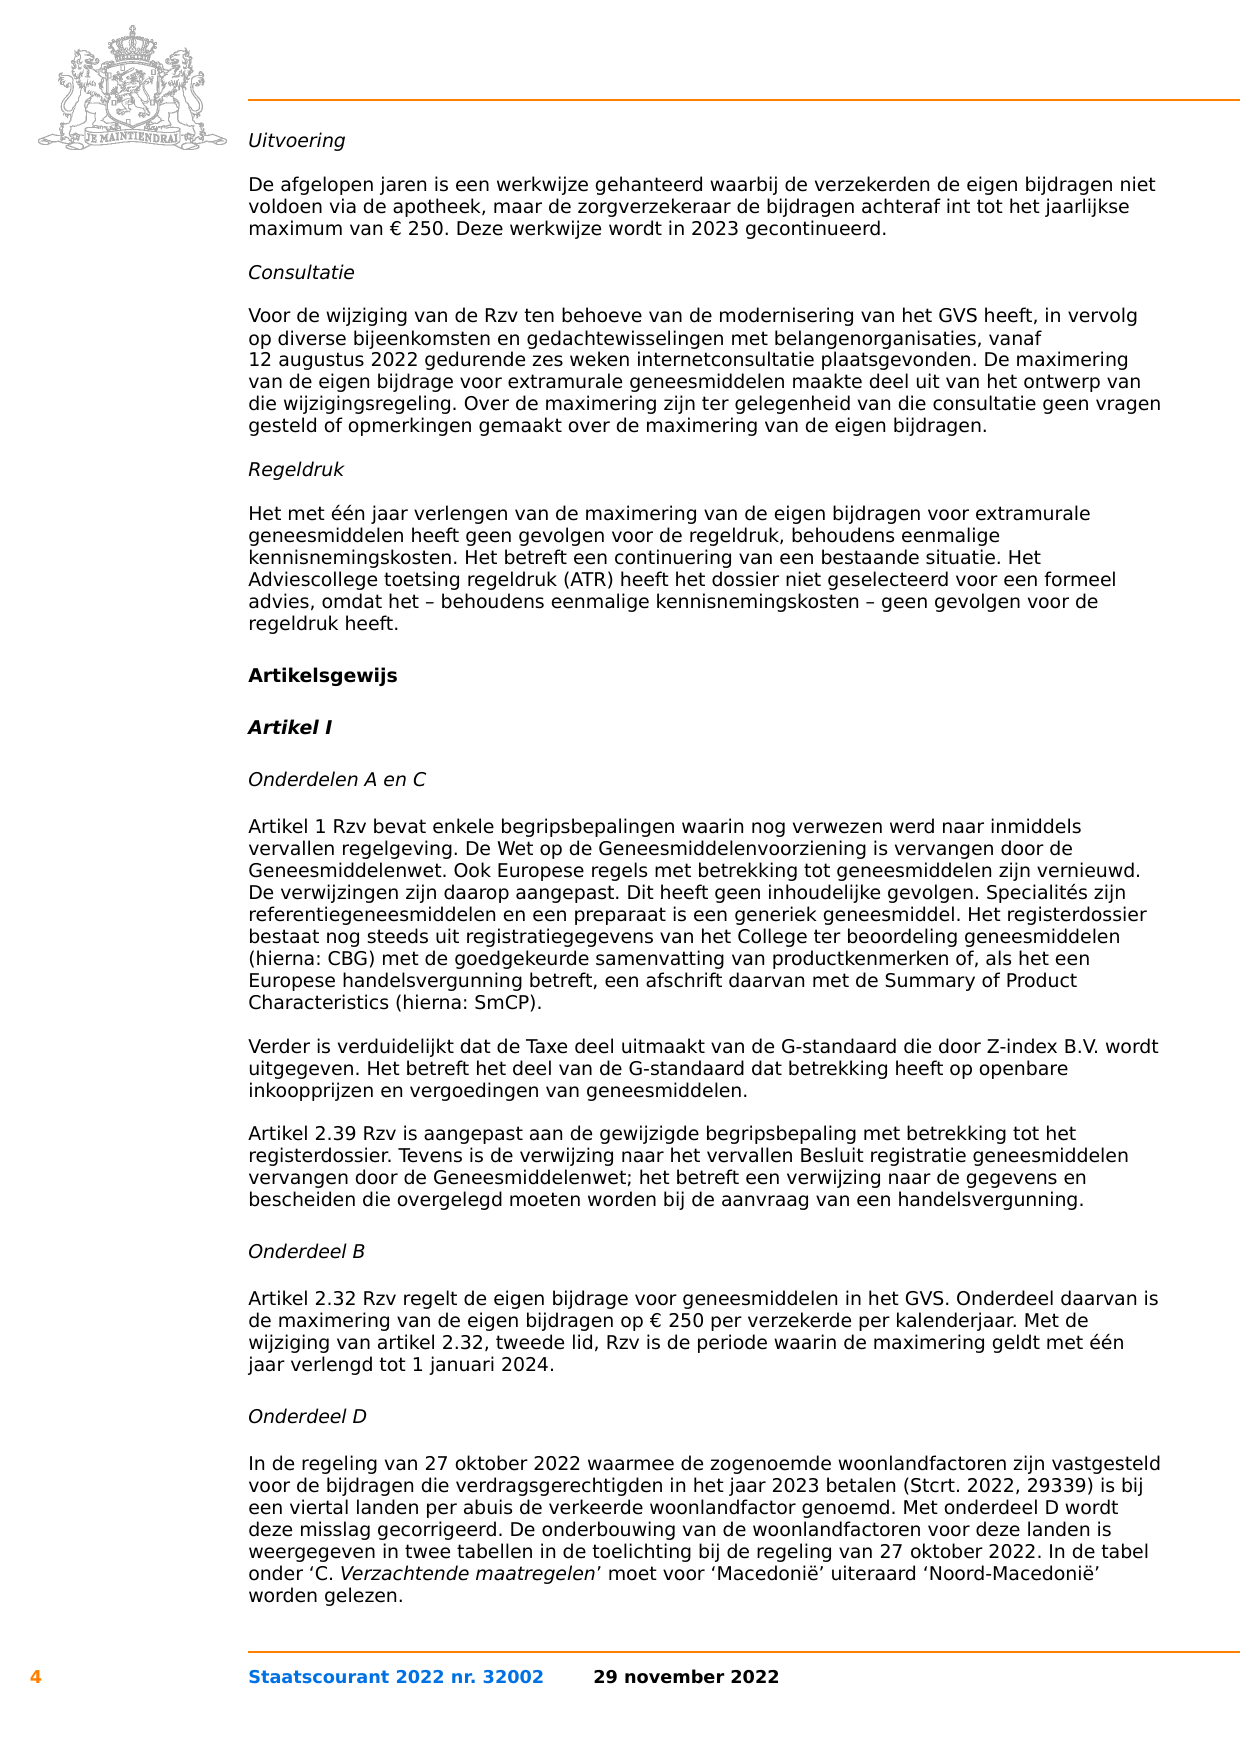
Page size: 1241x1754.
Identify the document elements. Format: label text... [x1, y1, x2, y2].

text Artikel 2.32 Rzv regelt de eigen bijdrage voor geneesmiddelen in het GVS. Onderdeel daarvan is de maximering van de eigen bijdragen op € 250 per verzekerde per kalenderjaar. Met de wijziging van artikel 2.32, tweede lid, Rzv is de periode waarin de maximering geldt met één jaar verlengd tot 1 januari 2024. [248, 1288, 1163, 1376]
subtitle Onderdeel D [248, 1406, 1163, 1428]
text In de regeling van 27 oktober 2022 waarmee de zogenoemde woonlandfactoren zijn vastgesteld voor de bijdragen die verdragsgerechtigden in het jaar 2023 betalen (Stcrt. 2022, 29339) is bij een viertal landen per abuis de verkeerde woonlandfactor genoemd. Met onderdeel D wordt deze misslag gecorrigeerd. De onderbouwing van de woonlandfactoren voor deze landen is weergegeven in twee tabellen in de toelichting bij de regeling van 27 oktober 2022. In de tabel onder ‘C. Verzachtende maatregelen’ moet voor ‘Macedonië’ uiteraard ‘Noord-Macedonië’ worden gelezen. [248, 1453, 1163, 1607]
text Artikel 2.39 Rzv is aangepast aan de gewijzigde begripsbepaling met betrekking tot het registerdossier. Tevens is de verwijzing naar het vervallen Besluit registratie geneesmiddelen vervangen door de Geneesmiddelenwet; het betreft een verwijzing naar de gegevens en bescheiden die overgelegd moeten worden bij de aanvraag van een handelsvergunning. [248, 1123, 1163, 1211]
subtitle Artikelsgewijs [248, 665, 1163, 687]
text Verder is verduidelijkt dat de Taxe deel uitmaakt van de G-standaard die door Z-index B.V. wordt uitgegeven. Het betreft het deel van de G-standaard dat betrekking heeft op openbare inkoopprijzen en vergoedingen van geneesmiddelen. [248, 1036, 1163, 1101]
subtitle Onderdeel B [248, 1241, 1163, 1263]
text Voor de wijziging van de Rzv ten behoeve van de modernisering van het GVS heeft, in vervolg op diverse bijeenkomsten en gedachtewisselingen met belangenorganisaties, vanaf 12 augustus 2022 gedurende zes weken internetconsultatie plaatsgevonden. De maximering van de eigen bijdrage voor extramurale geneesmiddelen maakte deel uit van het ontwerp van die wijzigingsregeling. Over de maximering zijn ter gelegenheid van die consultatie geen vragen gesteld of opmerkingen gemaakt over de maximering van de eigen bijdragen. [248, 305, 1163, 437]
text Het met één jaar verlengen van de maximering van de eigen bijdragen voor extramurale geneesmiddelen heeft geen gevolgen voor de regeldruk, behoudens eenmalige kennisnemingskosten. Het betreft een continuering van een bestaande situatie. Het Adviescollege toetsing regeldruk (ATR) heeft het dossier niet geselecteerd voor een formeel advies, omdat het – behoudens eenmalige kennisnemingskosten – geen gevolgen voor de regeldruk heeft. [248, 503, 1163, 635]
subtitle Regeldruk [248, 459, 1163, 481]
text Artikel 1 Rzv bevat enkele begripsbepalingen waarin nog verwezen werd naar inmiddels vervallen regelgeving. De Wet op de Geneesmiddelenvoorziening is vervangen door de Geneesmiddelenwet. Ook Europese regels met betrekking tot geneesmiddelen zijn vernieuwd. De verwijzingen zijn daarop aangepast. Dit heeft geen inhoudelijke gevolgen. Specialités zijn referentiegeneesmiddelen en een preparaat is een generiek geneesmiddel. Het registerdossier bestaat nog steeds uit registratiegegevens van het College ter beoordeling geneesmiddelen (hierna: CBG) met de goedgekeurde samenvatting van productkenmerken of, als het een Europese handelsvergunning betreft, een afschrift daarvan met de Summary of Product Characteristics (hierna: SmCP). [248, 816, 1163, 1014]
picture [38, 25, 227, 150]
subtitle Onderdelen A en C [248, 769, 1163, 791]
subtitle Uitvoering [248, 130, 1163, 152]
subtitle Consultatie [248, 262, 1163, 283]
subtitle Artikel I [248, 717, 1163, 739]
text De afgelopen jaren is een werkwijze gehanteerd waarbij de verzekerden de eigen bijdragen niet voldoen via de apotheek, maar de zorgverzekeraar de bijdragen achteraf int tot het jaarlijkse maximum van € 250. Deze werkwijze wordt in 2023 gecontinueerd. [248, 174, 1163, 240]
